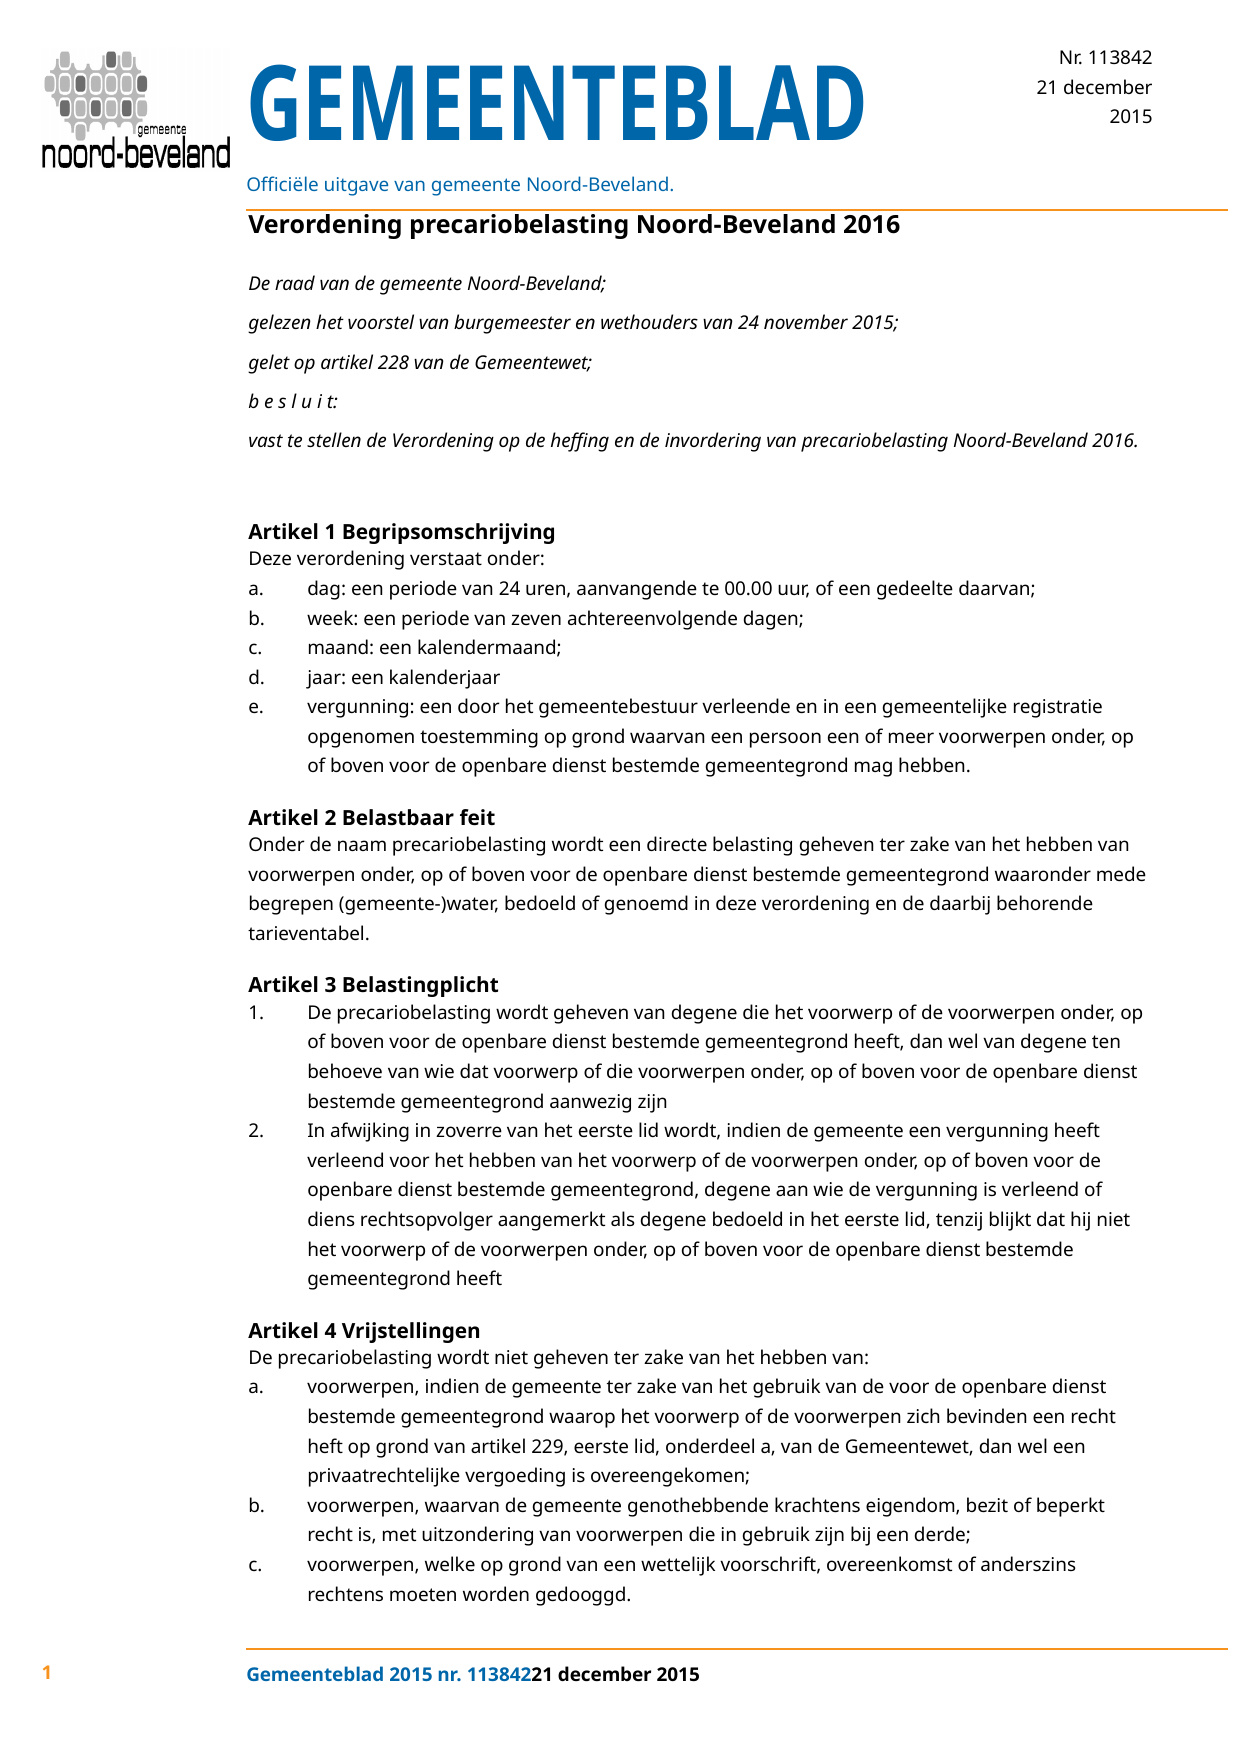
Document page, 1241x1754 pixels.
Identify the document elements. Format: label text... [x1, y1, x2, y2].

text Verordening precariobelasting Noord-Beveland 2016 [248, 211, 1152, 241]
list voorwerpen, waarvan de gemeente genothebbende krachtens eigendom, bezit of beperkt recht is, met uitzondering van voorwerpen die in gebruik zijn bij een derde; [248, 1492, 1152, 1547]
list De precariobelasting wordt geheven van degene die het voorwerp of de voorwerpen onder, op of boven voor de openbare dienst bestemde gemeentegrond heeft, dan wel van degene ten behoeve van wie dat voorwerp of die voorwerpen onder, op of boven voor de openbare dienst bestemde gemeentegrond aanwezig zijn [248, 999, 1152, 1113]
list vergunning: een door het gemeentebestuur verleende en in een gemeentelijke registratie opgenomen toestemming op grond waarvan een persoon een of meer voorwerpen onder, op of boven voor de openbare dienst bestemde gemeentegrond mag hebben. [248, 693, 1152, 778]
list week: een periode van zeven achtereenvolgende dagen; [248, 605, 1152, 630]
text gelet op artikel 228 van de Gemeentewet; [248, 349, 1152, 374]
list dag: een periode van 24 uren, aanvangende te 00.00 uur, of een gedeelte daarvan; [248, 575, 1152, 601]
text De raad van de gemeente Noord-Beveland; [248, 270, 1152, 296]
picture [41, 47, 231, 172]
list jaar: een kalenderjaar [248, 664, 1152, 689]
text Artikel 2 Belastbaar feit [248, 803, 1152, 831]
text Artikel 4 Vrijstellingen [248, 1316, 1152, 1344]
text gelezen het voorstel van burgemeester en wethouders van 24 november 2015; [248, 309, 1152, 335]
list In afwijking in zoverre van het eerste lid wordt, indien de gemeente een vergunning heeft verleend voor het hebben van het voorwerp of de voorwerpen onder, op of boven voor de openbare dienst bestemde gemeentegrond, degene aan wie de vergunning is verleend of diens rechtsopvolger aangemerkt als degene bedoeld in het eerste lid, tenzij blijkt dat hij niet het voorwerp of de voorwerpen onder, op of boven voor de openbare dienst bestemde gemeentegrond heeft [248, 1117, 1152, 1291]
text Artikel 1 Begripsomschrijving [248, 517, 1152, 546]
list voorwerpen, welke op grond van een wettelijk voorschrift, overeenkomst of anderszins rechtens moeten worden gedooggd. [248, 1551, 1152, 1607]
list voorwerpen, indien de gemeente ter zake van het gebruik van de voor de openbare dienst bestemde gemeentegrond waarop het voorwerp of de voorwerpen zich bevinden een recht heft op grond van artikel 229, eerste lid, onderdeel a, van de Gemeentewet, dan wel een privaatrechtelijke vergoeding is overeengekomen; [248, 1374, 1152, 1488]
text Onder de naam precariobelasting wordt een directe belasting geheven ter zake van het hebben van voorwerpen onder, op of boven voor de openbare dienst bestemde gemeentegrond waaronder mede begrepen (gemeente-)water, bedoeld of genoemd in deze verordening en de daarbij behorende tarieventabel. [248, 831, 1152, 946]
list maand: een kalendermaand; [248, 634, 1152, 660]
text Deze verordening verstaat onder: [248, 546, 1152, 571]
text De precariobelasting wordt niet geheven ter zake van het hebben van: [248, 1344, 1152, 1370]
text Artikel 3 Belastingplicht [248, 971, 1152, 999]
text vast te stellen de Verordening op de heffing en de invordering van precariobelasting Noord-Beveland 2016. [248, 427, 1152, 453]
text b e s l u i t: [248, 388, 1152, 414]
